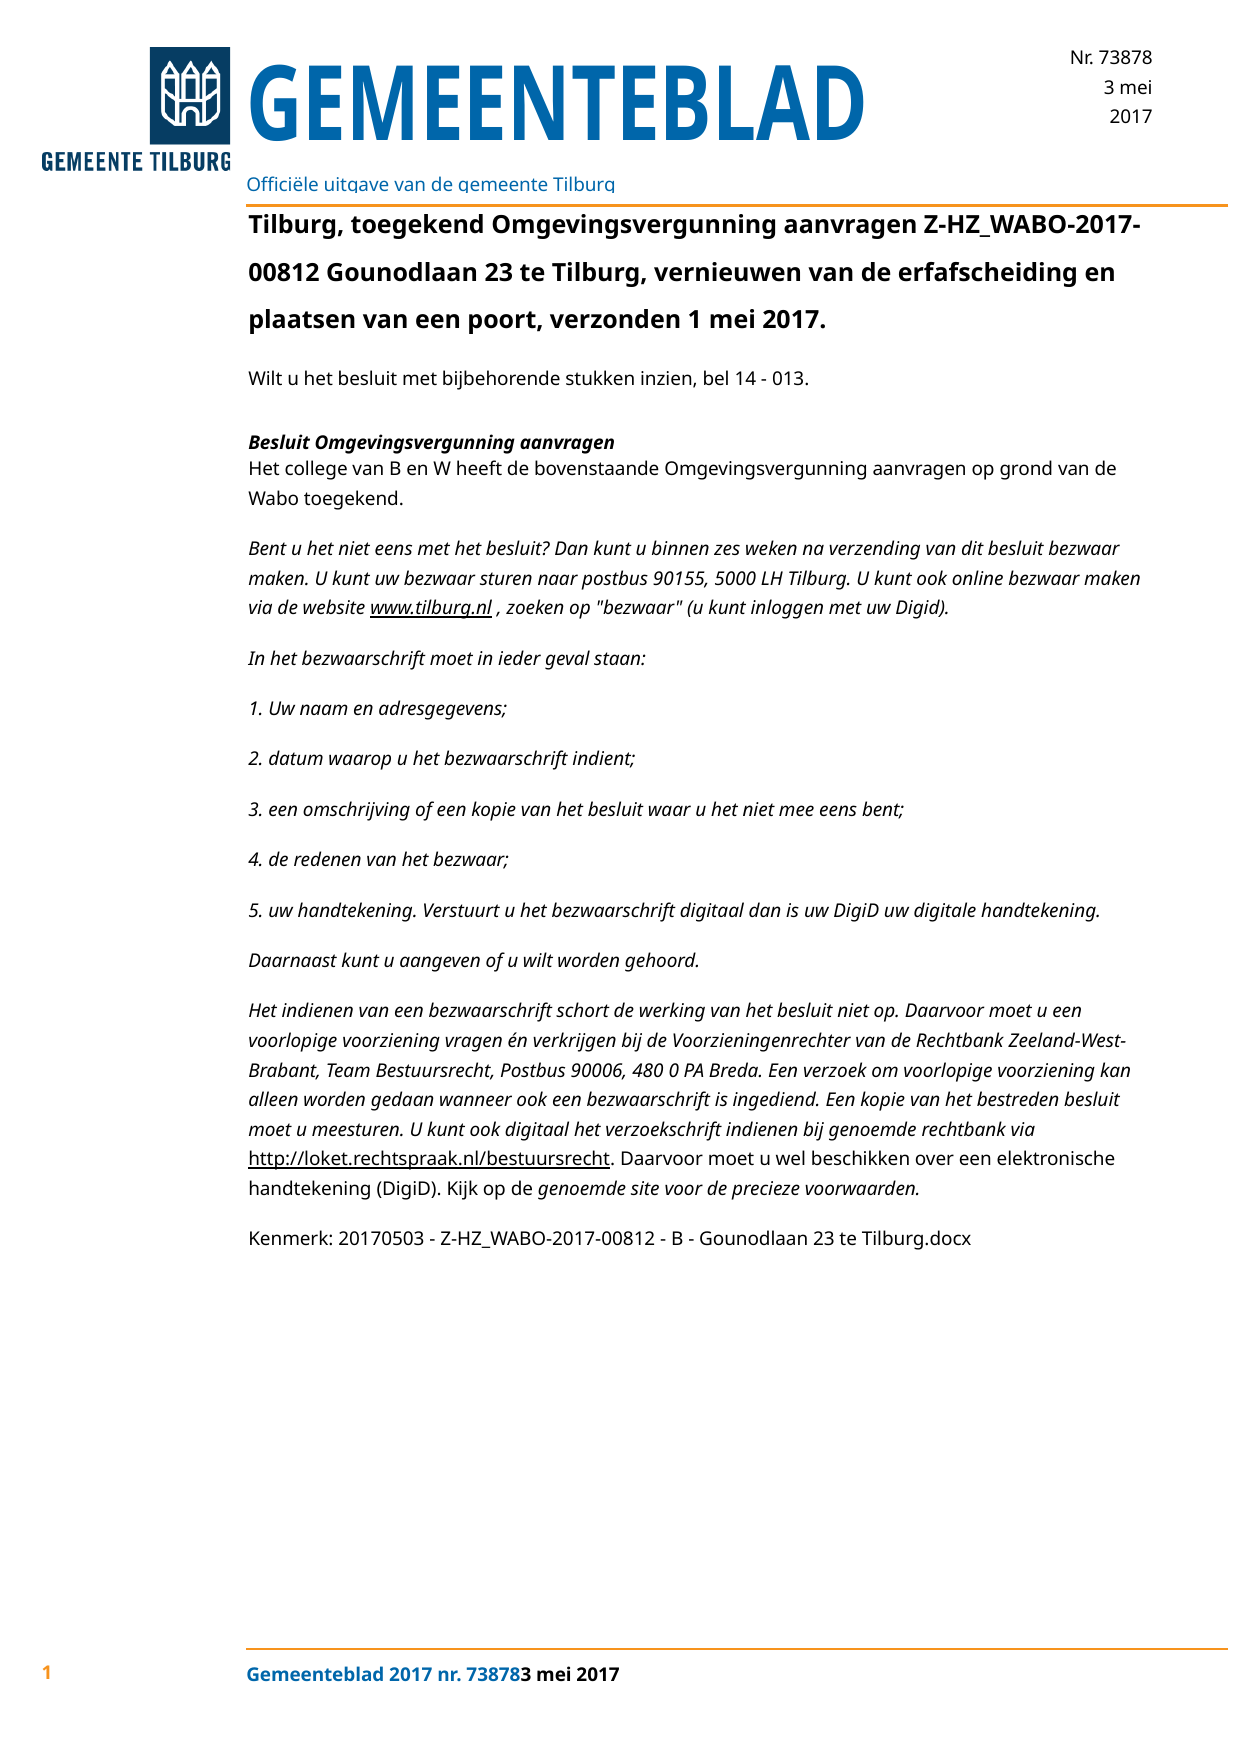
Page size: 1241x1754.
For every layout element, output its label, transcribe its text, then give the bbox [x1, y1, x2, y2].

picture [41, 47, 231, 172]
text Besluit Omgevingsvergunning aanvragen [248, 429, 1152, 455]
text Kenmerk: 20170503 - Z-HZ_WABO-2017-00812 - B - Gounodlaan 23 te Tilburg.docx [248, 1226, 1152, 1251]
text 1. Uw naam en adresgegevens; [248, 695, 1152, 721]
text Het college van B en W heeft de bovenstaande Omgevingsvergunning aanvragen op grond van de Wabo toegekend. [248, 455, 1152, 511]
text 5. uw handtekening. Verstuurt u het bezwaarschrift digitaal dan is uw DigiD uw digitale handtekening. [248, 897, 1152, 923]
text Daarnaast kunt u aangeven of u wilt worden gehoord. [248, 947, 1152, 973]
text Tilburg, toegekend Omgevingsvergunning aanvragen Z-HZ_WABO-2017-00812 Gounodlaan 23 te Tilburg, vernieuwen van de erfafscheiding en plaatsen van een poort, verzonden 1 mei 2017. [248, 207, 1152, 336]
text In het bezwaarschrift moet in ieder geval staan: [248, 645, 1152, 671]
text Bent u het niet eens met het besluit? Dan kunt u binnen zes weken na verzending van dit besluit bezwaar maken. U kunt uw bezwaar sturen naar postbus 90155, 5000 LH Tilburg. U kunt ook online bezwaar maken via de website www.tilburg.nl , zoeken op "bezwaar" (u kunt inloggen met uw Digid). [248, 535, 1152, 620]
text 3. een omschrijving of een kopie van het besluit waar u het niet mee eens bent; [248, 796, 1152, 822]
text 4. de redenen van het bezwaar; [248, 846, 1152, 872]
text 2. datum waarop u het bezwaarschrift indient; [248, 746, 1152, 771]
text Het indienen van een bezwaarschrift schort de werking van het besluit niet op. Daarvoor moet u een voorlopige voorziening vragen én verkrijgen bij de Voorzieningenrechter van de Rechtbank Zeeland-West-Brabant, Team Bestuursrecht, Postbus 90006, 480 0 PA Breda. Een verzoek om voorlopige voorziening kan alleen worden gedaan wanneer ook een bezwaarschrift is ingediend. Een kopie van het bestreden besluit moet u meesturen. U kunt ook digitaal het verzoekschrift indienen bij genoemde rechtbank via http://loket.rechtspraak.nl/bestuursrecht. Daarvoor moet u wel beschikken over een elektronische handtekening (DigiD). Kijk op de genoemde site voor de precieze voorwaarden. [248, 998, 1152, 1201]
text Wilt u het besluit met bijbehorende stukken inzien, bel 14 - 013. [248, 366, 1152, 391]
